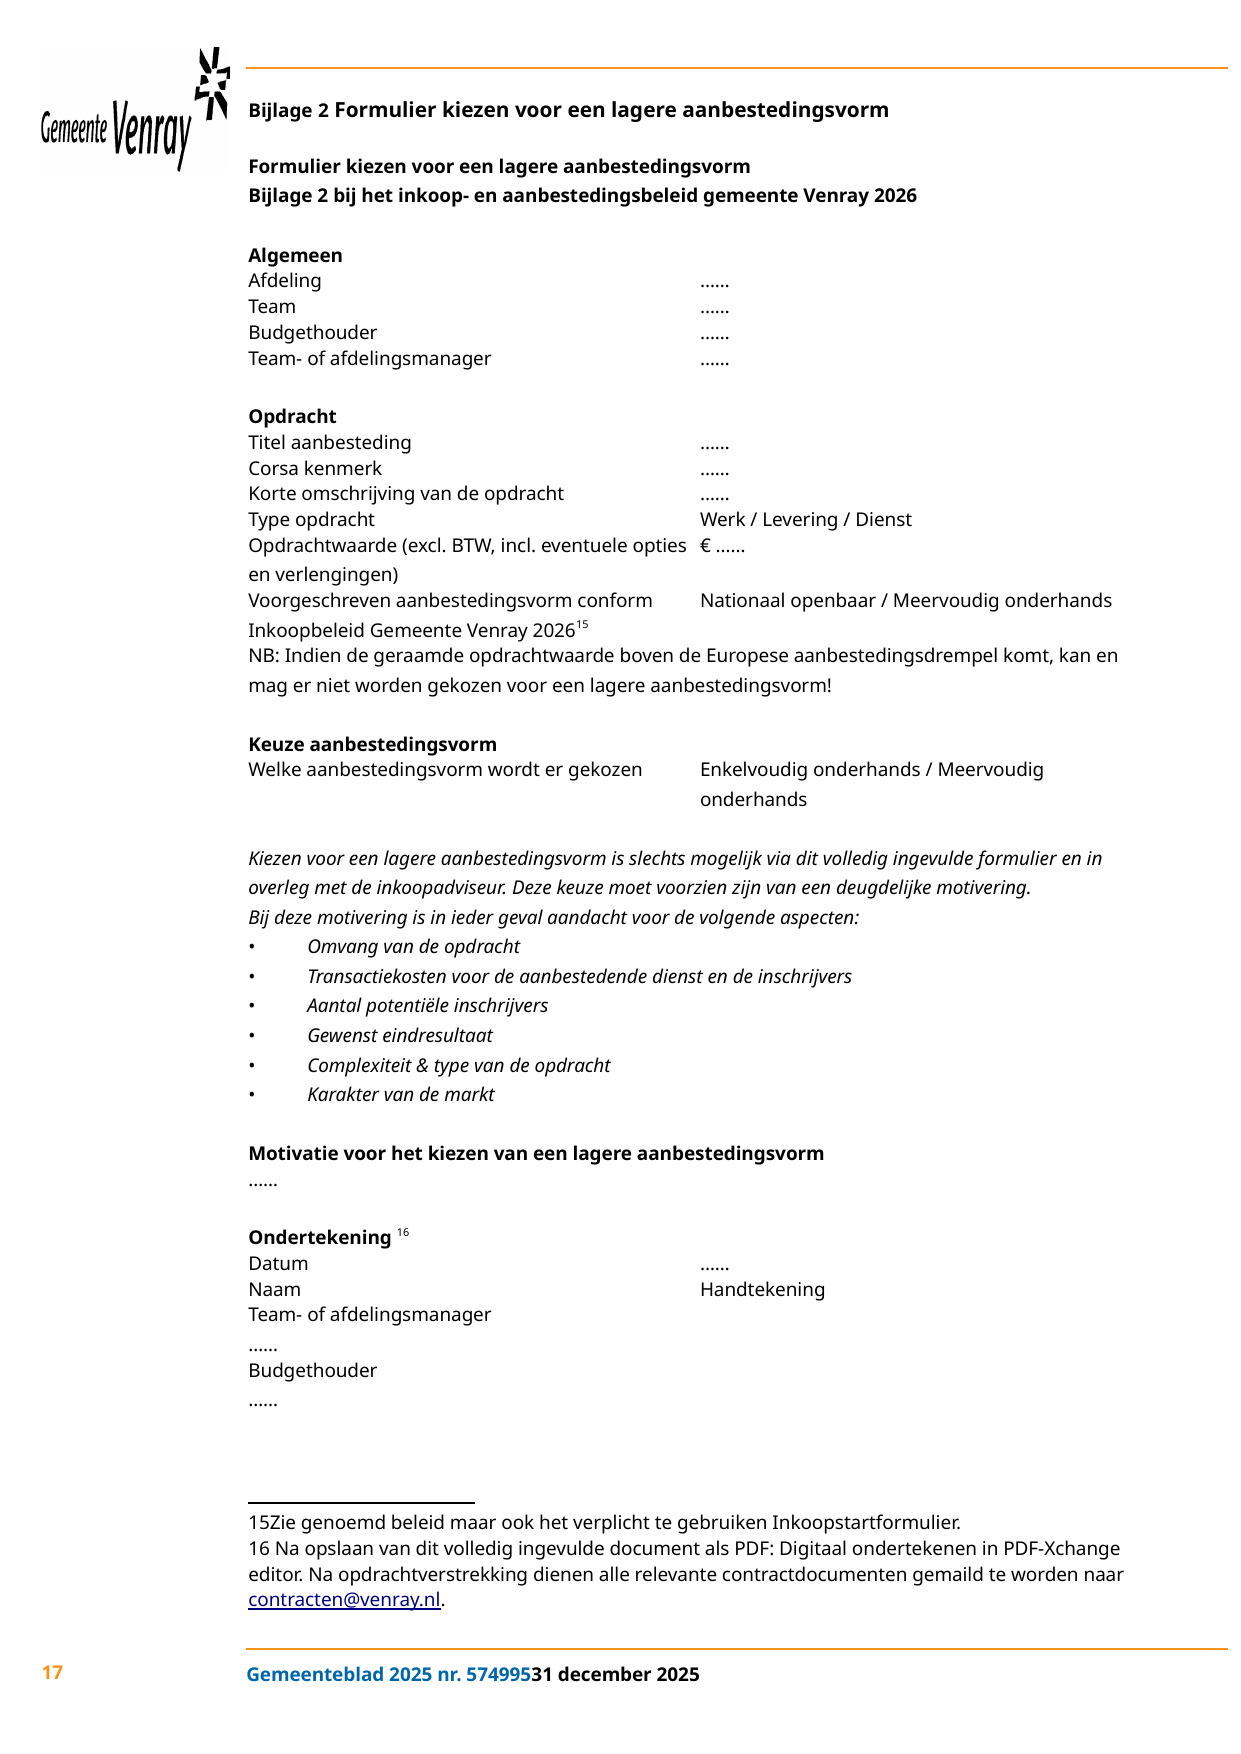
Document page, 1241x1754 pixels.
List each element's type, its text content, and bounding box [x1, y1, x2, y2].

table_cell Corsa kenmerk [248, 455, 700, 481]
table_cell Team [248, 293, 700, 319]
table_header Opdracht [248, 403, 1152, 429]
table_cell …… [700, 455, 1152, 481]
table_cell Type opdracht [248, 506, 700, 532]
table_cell [700, 1302, 1152, 1357]
table_cell Enkelvoudig onderhands / Meervoudig onderhands [700, 757, 1152, 812]
table_cell …… [700, 429, 1152, 455]
table_header Motivatie voor het kiezen van een lagere aanbestedingsvorm [248, 1140, 1152, 1166]
table_cell …… [700, 268, 1152, 293]
table_cell Handtekening [700, 1276, 1152, 1302]
table_header Algemeen [248, 242, 1152, 267]
table_cell Naam [248, 1276, 700, 1302]
table_cell Afdeling [248, 268, 700, 293]
table_header Kiezen voor een lagere aanbestedingsvorm is slechts mogelijk via dit volledig ingevulde formulier en in overleg met de inkoopadviseur. Deze keuze moet voorzien zijn van een deugdelijke motivering. Bij deze motivering is in ieder geval aandacht voor de volgende aspecten: Omvang van de opdracht Transactiekosten voor de aanbestedende dienst en de inschrijvers Aantal potentiële inschrijvers Gewenst eindresultaat Complexiteit & type van de opdracht Karakter van de markt [248, 845, 1152, 1107]
table_cell Datum [248, 1250, 700, 1276]
text Bijlage 2 Formulier kiezen voor een lagere aanbestedingsvorm [248, 95, 1152, 123]
table_cell Team- of afdelingsmanager …… [248, 1302, 700, 1357]
table_header Keuze aanbestedingsvorm [248, 731, 1152, 757]
table_cell Voorgeschreven aanbestedingsvorm conform Inkoopbeleid Gemeente Venray 2026 [248, 587, 700, 643]
table_cell Budgethouder [248, 319, 700, 345]
table_cell …… [700, 1250, 1152, 1276]
table_cell Welke aanbestedingsvorm wordt er gekozen [248, 757, 700, 812]
table_header Ondertekening [248, 1225, 1152, 1250]
table_cell …… [700, 345, 1152, 370]
table_cell Budgethouder …… [248, 1357, 700, 1412]
table_cell …… [700, 481, 1152, 506]
table_cell …… [700, 319, 1152, 345]
text Bijlage 2 bij het inkoop- en aanbestedingsbeleid gemeente Venray 2026 [248, 182, 1152, 208]
table_cell …… [700, 293, 1152, 319]
table_cell Team- of afdelingsmanager [248, 345, 700, 370]
table_cell …… [248, 1166, 1152, 1192]
table_cell [700, 1357, 1152, 1412]
picture [41, 47, 231, 172]
table_cell NB: Indien de geraamde opdrachtwaarde boven de Europese aanbestedingsdrempel komt, kan en mag er niet worden gekozen voor een lagere aanbestedingsvorm! [248, 643, 1152, 698]
text Formulier kiezen voor een lagere aanbestedingsvorm [248, 153, 1152, 179]
table_cell Korte omschrijving van de opdracht [248, 481, 700, 506]
table_cell Titel aanbesteding [248, 429, 700, 455]
table_cell Werk / Levering / Dienst [700, 506, 1152, 532]
table_cell Opdrachtwaarde (excl. BTW, incl. eventuele opties en verlengingen) [248, 532, 700, 587]
table_cell Nationaal openbaar / Meervoudig onderhands [700, 587, 1152, 643]
table_cell € …… [700, 532, 1152, 587]
